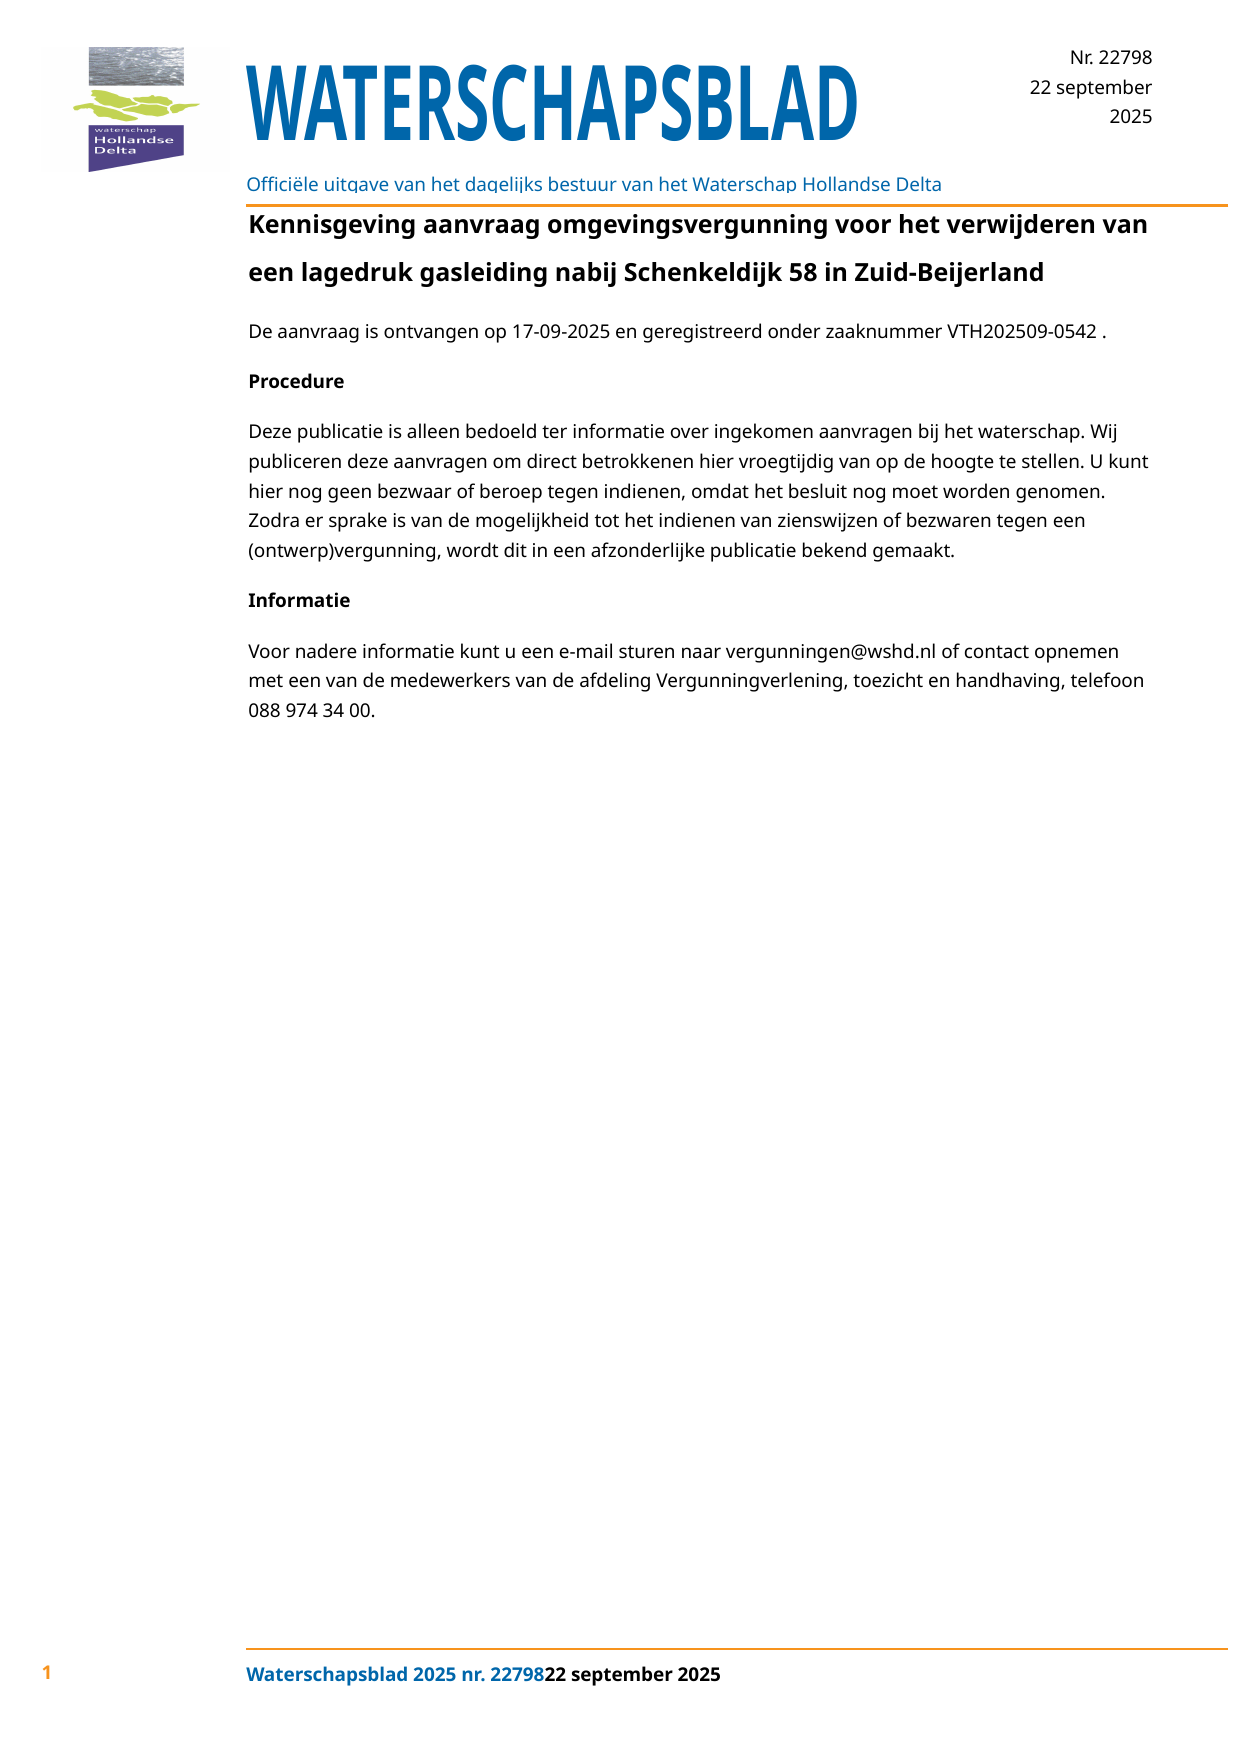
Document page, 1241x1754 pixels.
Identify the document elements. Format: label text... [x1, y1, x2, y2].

text Voor nadere informatie kunt u een e-mail sturen naar vergunningen@wshd.nl of contact opnemen met een van de medewerkers van de afdeling Vergunningverlening, toezicht en handhaving, telefoon 088 974 34 00. [248, 638, 1152, 723]
text Informatie [248, 587, 1152, 613]
picture [41, 47, 231, 172]
text Deze publicatie is alleen bedoeld ter informatie over ingekomen aanvragen bij het waterschap. Wij publiceren deze aanvragen om direct betrokkenen hier vroegtijdig van op de hoogte te stellen. U kunt hier nog geen bezwaar of beroep tegen indienen, omdat het besluit nog moet worden genomen. Zodra er sprake is van de mogelijkheid tot het indienen van zienswijzen of bezwaren tegen een (ontwerp)vergunning, wordt dit in een afzonderlijke publicatie bekend gemaakt. [248, 419, 1152, 563]
text Procedure [248, 368, 1152, 394]
text De aanvraag is ontvangen op 17-09-2025 en geregistreerd onder zaaknummer VTH202509-0542 . [248, 318, 1152, 344]
text Kennisgeving aanvraag omgevingsvergunning voor het verwijderen van een lagedruk gasleiding nabij Schenkeldijk 58 in Zuid-Beijerland [248, 207, 1152, 288]
